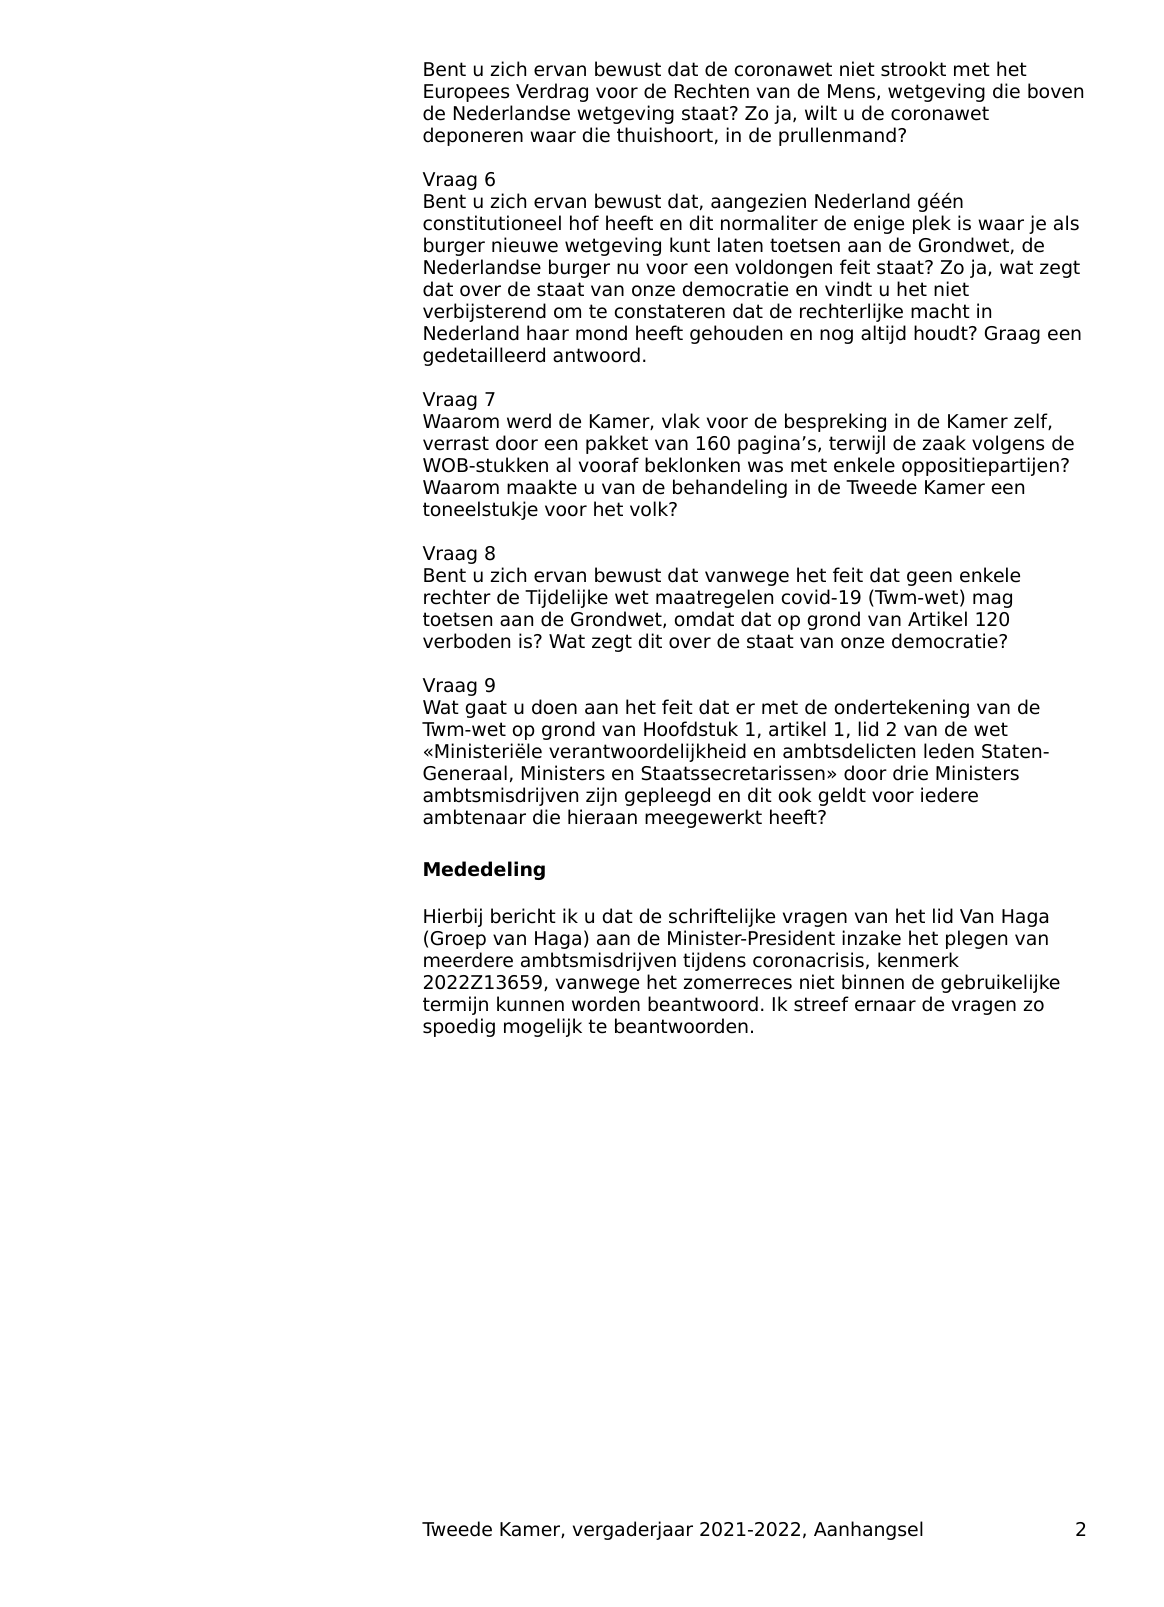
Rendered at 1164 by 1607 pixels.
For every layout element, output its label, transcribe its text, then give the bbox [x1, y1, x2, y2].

subtitle Mededeling [422, 859, 1087, 881]
text Vraag 8 [422, 543, 1087, 565]
text Vraag 9 [422, 675, 1087, 697]
text Wat gaat u doen aan het feit dat er met de ondertekening van de Twm-wet op grond van Hoofdstuk 1, artikel 1, lid 2 van de wet «Ministeriële verantwoordelijkheid en ambtsdelicten leden Staten-Generaal, Ministers en Staatssecretarissen» door drie Ministers ambtsmisdrijven zijn gepleegd en dit ook geldt voor iedere ambtenaar die hieraan meegewerkt heeft? [422, 697, 1087, 829]
text Bent u zich ervan bewust dat, aangezien Nederland géén constitutioneel hof heeft en dit normaliter de enige plek is waar je als burger nieuwe wetgeving kunt laten toetsen aan de Grondwet, de Nederlandse burger nu voor een voldongen feit staat? Zo ja, wat zegt dat over de staat van onze democratie en vindt u het niet verbijsterend om te constateren dat de rechterlijke macht in Nederland haar mond heeft gehouden en nog altijd houdt? Graag een gedetailleerd antwoord. [422, 191, 1087, 367]
text Bent u zich ervan bewust dat vanwege het feit dat geen enkele rechter de Tijdelijke wet maatregelen covid-19 (Twm-wet) mag toetsen aan de Grondwet, omdat dat op grond van Artikel 120 verboden is? Wat zegt dit over de staat van onze democratie? [422, 565, 1087, 653]
text Vraag 7 [422, 389, 1087, 411]
text Bent u zich ervan bewust dat de coronawet niet strookt met het Europees Verdrag voor de Rechten van de Mens, wetgeving die boven de Nederlandse wetgeving staat? Zo ja, wilt u de coronawet deponeren waar die thuishoort, in de prullenmand? [422, 59, 1087, 147]
text Hierbij bericht ik u dat de schriftelijke vragen van het lid Van Haga (Groep van Haga) aan de Minister-President inzake het plegen van meerdere ambtsmisdrijven tijdens coronacrisis, kenmerk 2022Z13659, vanwege het zomerreces niet binnen de gebruikelijke termijn kunnen worden beantwoord. Ik streef ernaar de vragen zo spoedig mogelijk te beantwoorden. [422, 906, 1087, 1038]
text Vraag 6 [422, 169, 1087, 191]
text Waarom werd de Kamer, vlak voor de bespreking in de Kamer zelf, verrast door een pakket van 160 pagina’s, terwijl de zaak volgens de WOB-stukken al vooraf beklonken was met enkele oppositiepartijen? Waarom maakte u van de behandeling in de Tweede Kamer een toneelstukje voor het volk? [422, 411, 1087, 521]
